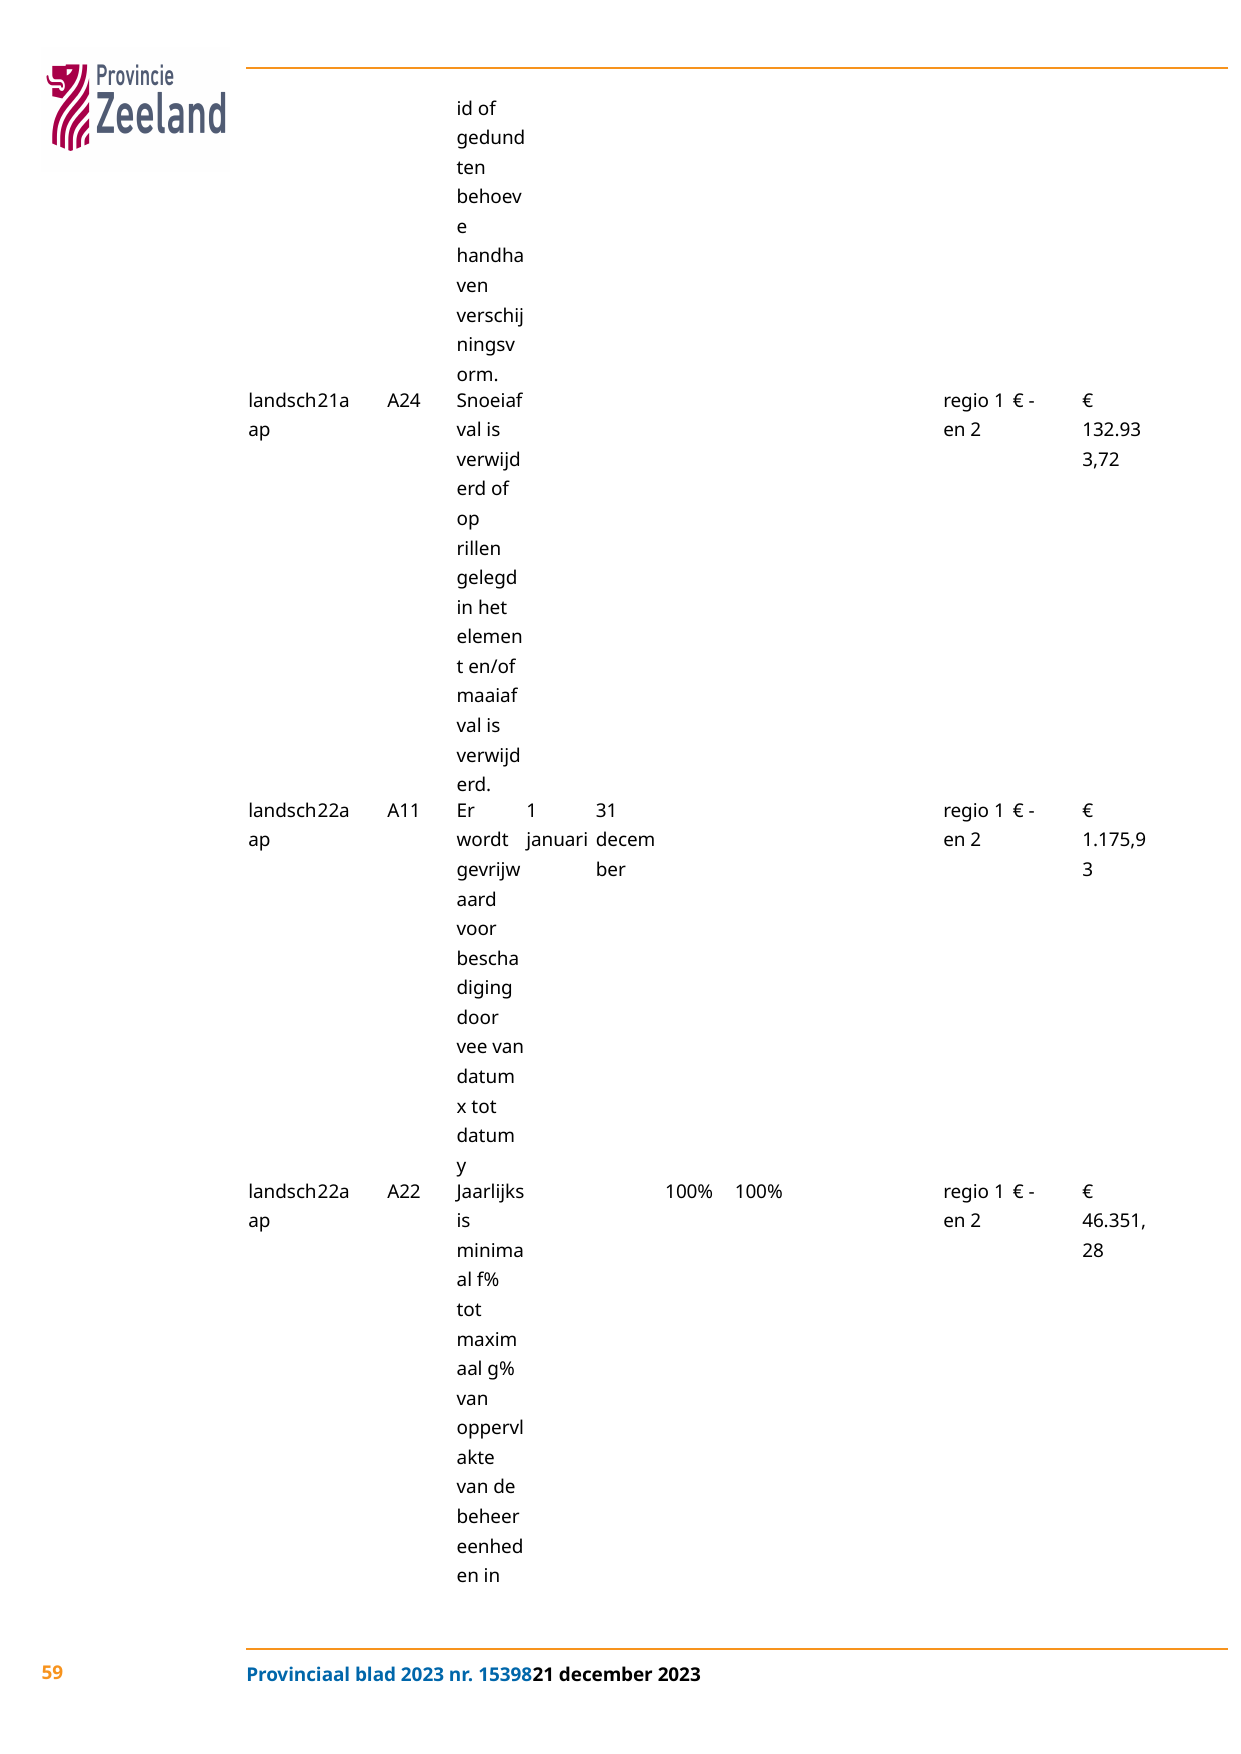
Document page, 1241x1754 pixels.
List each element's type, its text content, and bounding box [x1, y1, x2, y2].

table_cell [526, 95, 596, 387]
table_cell [387, 95, 456, 387]
table_cell 22a [318, 1178, 387, 1588]
table_cell [318, 95, 387, 387]
table_cell 100% [665, 1178, 734, 1588]
table_cell 21a [318, 387, 387, 797]
table_cell [804, 387, 873, 797]
table_cell [735, 797, 804, 1178]
table_cell € - [1013, 387, 1082, 797]
table_cell [735, 387, 804, 797]
table_cell regio 1 en 2 [943, 1178, 1013, 1588]
table_cell [735, 95, 804, 387]
table_cell [248, 95, 317, 387]
table_cell [596, 95, 665, 387]
table_cell [874, 95, 943, 387]
table_cell € 1.175,93 [1082, 797, 1152, 1178]
table_cell [526, 387, 596, 797]
table_cell € 132.933,72 [1082, 387, 1152, 797]
table_cell [804, 797, 873, 1178]
table_cell € - [1013, 1178, 1082, 1588]
table_cell [874, 387, 943, 797]
table_cell [804, 1178, 873, 1588]
table_cell A22 [387, 1178, 456, 1588]
table_cell Snoeiafval is verwijderd of op rillen gelegd in het element en/of maaiafval is verwijderd. [456, 387, 526, 797]
table_cell A24 [387, 387, 456, 797]
table_cell [943, 95, 1013, 387]
table_cell A11 [387, 797, 456, 1178]
table_cell landschap [248, 387, 317, 797]
table_cell [804, 95, 873, 387]
table_cell Jaarlijks is minimaal f% tot maximaal g% van oppervlakte van de beheereenheden in [456, 1178, 526, 1588]
table_cell [1082, 95, 1152, 387]
table_cell [1013, 95, 1082, 387]
table_cell [665, 95, 734, 387]
table_cell 22a [318, 797, 387, 1178]
table_cell [596, 1178, 665, 1588]
table_cell [665, 797, 734, 1178]
table_cell id of gedund ten behoeve handhaven verschijningsvorm. [456, 95, 526, 387]
table_cell 31 december [596, 797, 665, 1178]
picture [41, 47, 231, 172]
table_cell 1 januari [526, 797, 596, 1178]
table_cell [874, 1178, 943, 1588]
table_cell [596, 387, 665, 797]
table_cell regio 1 en 2 [943, 387, 1013, 797]
table_cell € - [1013, 797, 1082, 1178]
table_cell € 46.351,28 [1082, 1178, 1152, 1588]
table_cell landschap [248, 797, 317, 1178]
table_cell landschap [248, 1178, 317, 1588]
table_cell regio 1 en 2 [943, 797, 1013, 1178]
table_cell [526, 1178, 596, 1588]
table_cell [665, 387, 734, 797]
table_cell [874, 797, 943, 1178]
table_cell Er wordt gevrijwaard voor beschadiging door vee van datum x tot datum y [456, 797, 526, 1178]
table_cell 100% [735, 1178, 804, 1588]
